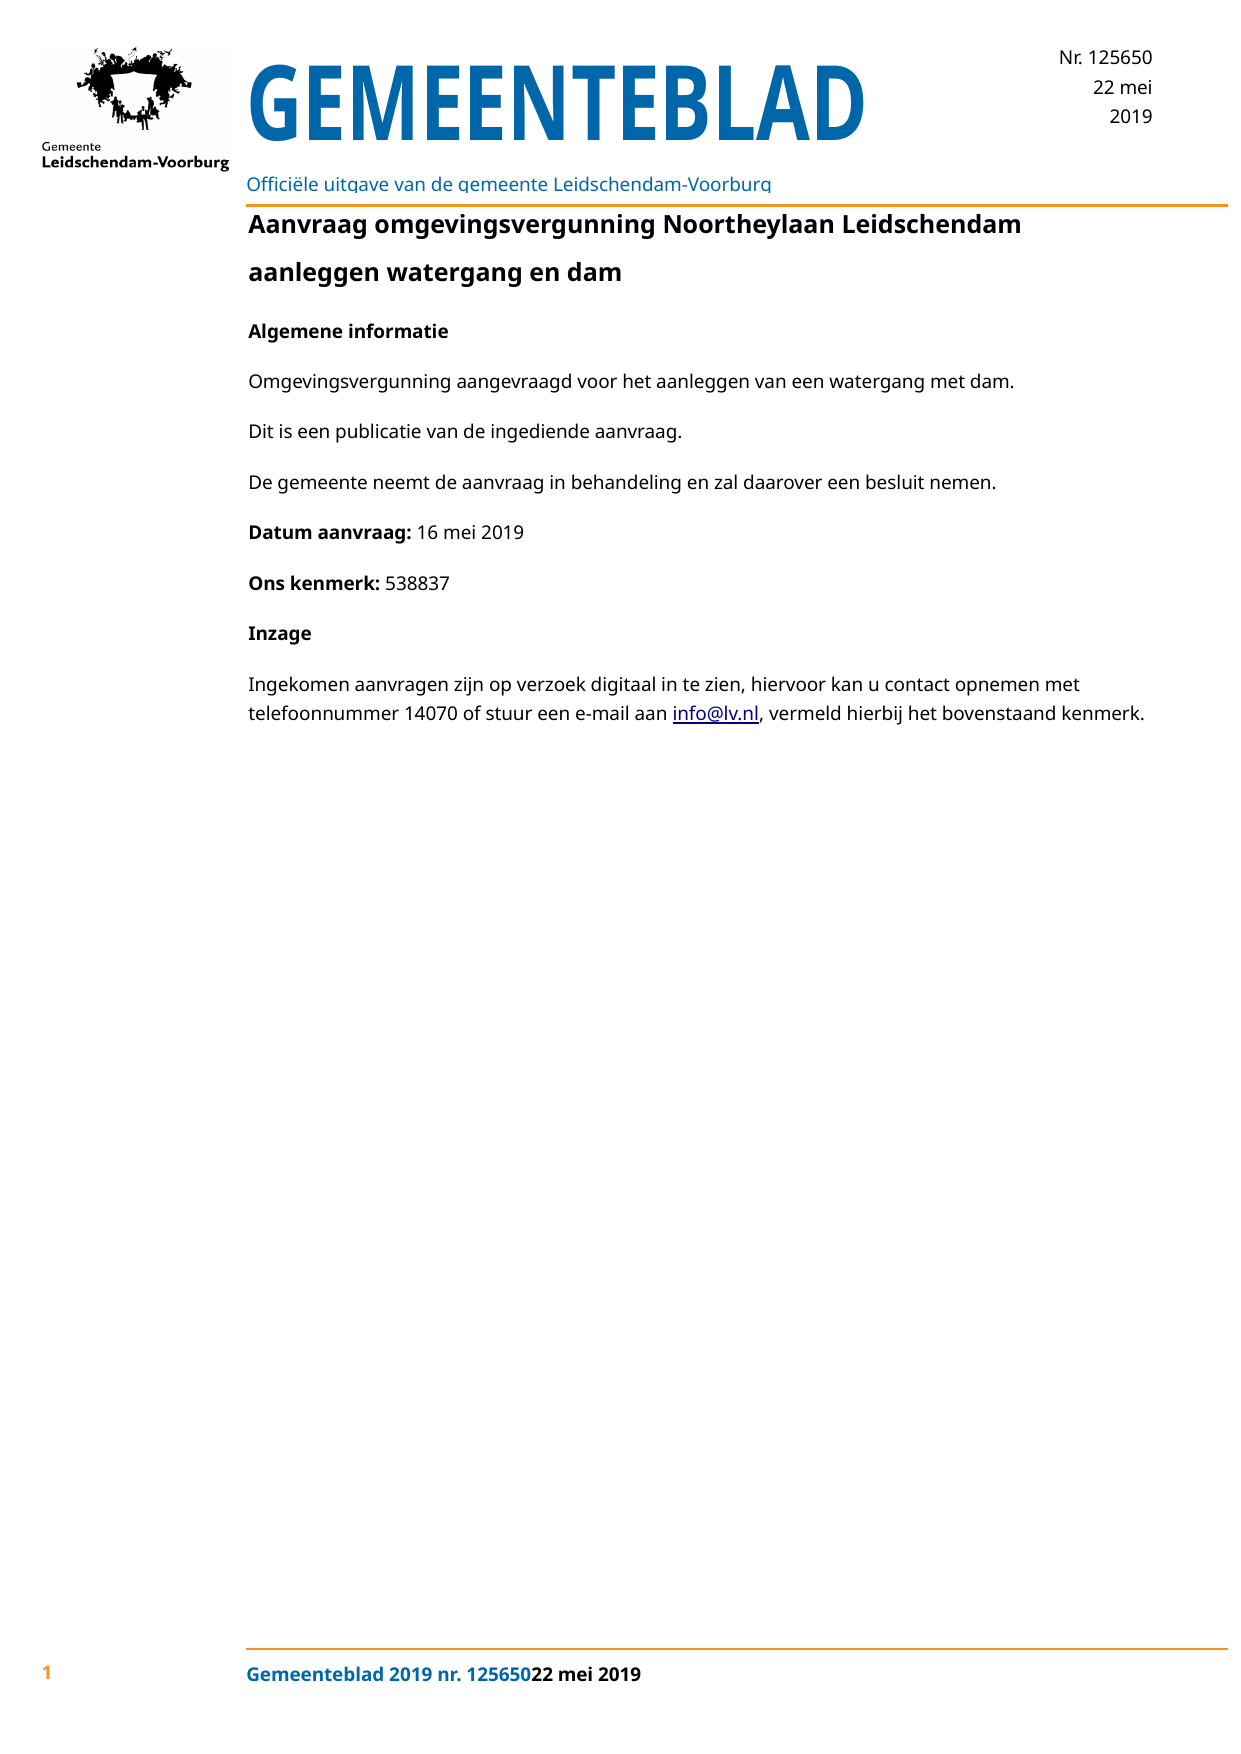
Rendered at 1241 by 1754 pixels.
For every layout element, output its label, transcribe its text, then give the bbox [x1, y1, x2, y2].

text Omgevingsvergunning aangevraagd voor het aanleggen van een watergang met dam. [248, 368, 1152, 394]
text Inzage [248, 620, 1152, 646]
text Datum aanvraag: 16 mei 2019 [248, 519, 1152, 545]
text Aanvraag omgevingsvergunning Noortheylaan Leidschendam aanleggen watergang en dam [248, 207, 1152, 288]
text De gemeente neemt de aanvraag in behandeling en zal daarover een besluit nemen. [248, 469, 1152, 495]
text Algemene informatie [248, 318, 1152, 344]
picture [41, 47, 231, 172]
text Ingekomen aanvragen zijn op verzoek digitaal in te zien, hiervoor kan u contact opnemen met telefoonnummer 14070 of stuur een e-mail aan info@lv.nl, vermeld hierbij het bovenstaand kenmerk. [248, 671, 1152, 726]
text Ons kenmerk: 538837 [248, 570, 1152, 596]
text Dit is een publicatie van de ingediende aanvraag. [248, 419, 1152, 444]
